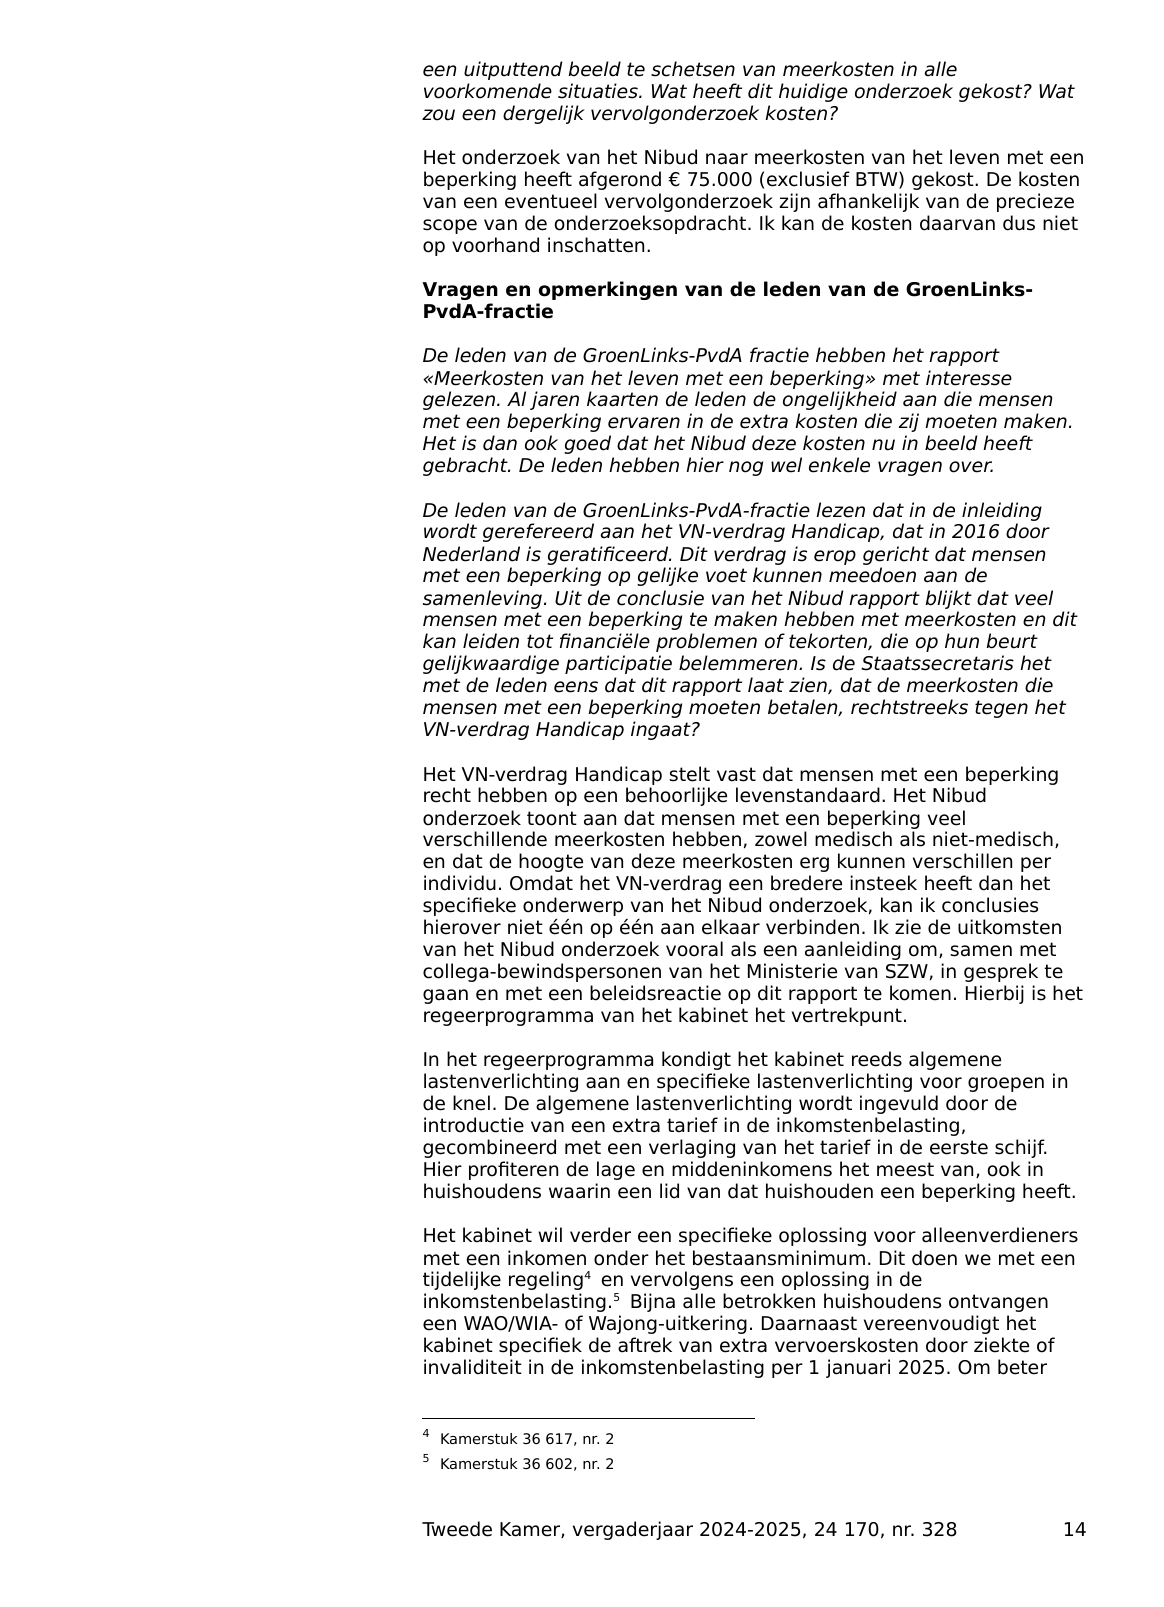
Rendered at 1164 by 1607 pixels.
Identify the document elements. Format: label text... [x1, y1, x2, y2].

text In het regeerprogramma kondigt het kabinet reeds algemene lastenverlichting aan en specifieke lastenverlichting voor groepen in de knel. De algemene lastenverlichting wordt ingevuld door de introductie van een extra tarief in de inkomstenbelasting, gecombineerd met een verlaging van het tarief in de eerste schijf. Hier profiteren de lage en middeninkomens het meest van, ook in huishoudens waarin een lid van dat huishouden een beperking heeft. [422, 1049, 1087, 1203]
text Het kabinet wil verder een specifieke oplossing voor alleenverdieners met een inkomen onder het bestaansminimum. Dit doen we met een tijdelijke regeling en vervolgens een oplossing in de inkomstenbelasting. Bijna alle betrokken huishoudens ontvangen een WAO/WIA- of Wajong-uitkering. Daarnaast vereenvoudigt het kabinet specifiek de aftrek van extra vervoerskosten door ziekte of invaliditeit in de inkomstenbelasting per 1 januari 2025. Om beter [422, 1225, 1087, 1379]
text Kamerstuk 36 602, nr. 2 [422, 1452, 1087, 1474]
text De leden van de GroenLinks-PvdA-fractie lezen dat in de inleiding wordt gerefereerd aan het VN-verdrag Handicap, dat in 2016 door Nederland is geratificeerd. Dit verdrag is erop gericht dat mensen met een beperking op gelijke voet kunnen meedoen aan de samenleving. Uit de conclusie van het Nibud rapport blijkt dat veel mensen met een beperking te maken hebben met meerkosten en dit kan leiden tot financiële problemen of tekorten, die op hun beurt gelijkwaardige participatie belemmeren. Is de Staatssecretaris het met de leden eens dat dit rapport laat zien, dat de meerkosten die mensen met een beperking moeten betalen, rechtstreeks tegen het VN-verdrag Handicap ingaat? [422, 499, 1087, 741]
text Het onderzoek van het Nibud naar meerkosten van het leven met een beperking heeft afgerond € 75.000 (exclusief BTW) gekost. De kosten van een eventueel vervolgonderzoek zijn afhankelijk van de precieze scope van de onderzoeksopdracht. Ik kan de kosten daarvan dus niet op voorhand inschatten. [422, 147, 1087, 257]
text Kamerstuk 36 617, nr. 2 [422, 1427, 1087, 1449]
subtitle Vragen en opmerkingen van de leden van de GroenLinks-PvdA-fractie [422, 279, 1087, 323]
text een uitputtend beeld te schetsen van meerkosten in alle voorkomende situaties. Wat heeft dit huidige onderzoek gekost? Wat zou een dergelijk vervolgonderzoek kosten? [422, 59, 1087, 125]
text Het VN-verdrag Handicap stelt vast dat mensen met een beperking recht hebben op een behoorlijke levenstandaard. Het Nibud onderzoek toont aan dat mensen met een beperking veel verschillende meerkosten hebben, zowel medisch als niet-medisch, en dat de hoogte van deze meerkosten erg kunnen verschillen per individu. Omdat het VN-verdrag een bredere insteek heeft dan het specifieke onderwerp van het Nibud onderzoek, kan ik conclusies hierover niet één op één aan elkaar verbinden. Ik zie de uitkomsten van het Nibud onderzoek vooral als een aanleiding om, samen met collega-bewindspersonen van het Ministerie van SZW, in gesprek te gaan en met een beleidsreactie op dit rapport te komen. Hierbij is het regeerprogramma van het kabinet het vertrekpunt. [422, 763, 1087, 1027]
text De leden van de GroenLinks-PvdA fractie hebben het rapport «Meerkosten van het leven met een beperking» met interesse gelezen. Al jaren kaarten de leden de ongelijkheid aan die mensen met een beperking ervaren in de extra kosten die zij moeten maken. Het is dan ook goed dat het Nibud deze kosten nu in beeld heeft gebracht. De leden hebben hier nog wel enkele vragen over. [422, 345, 1087, 477]
